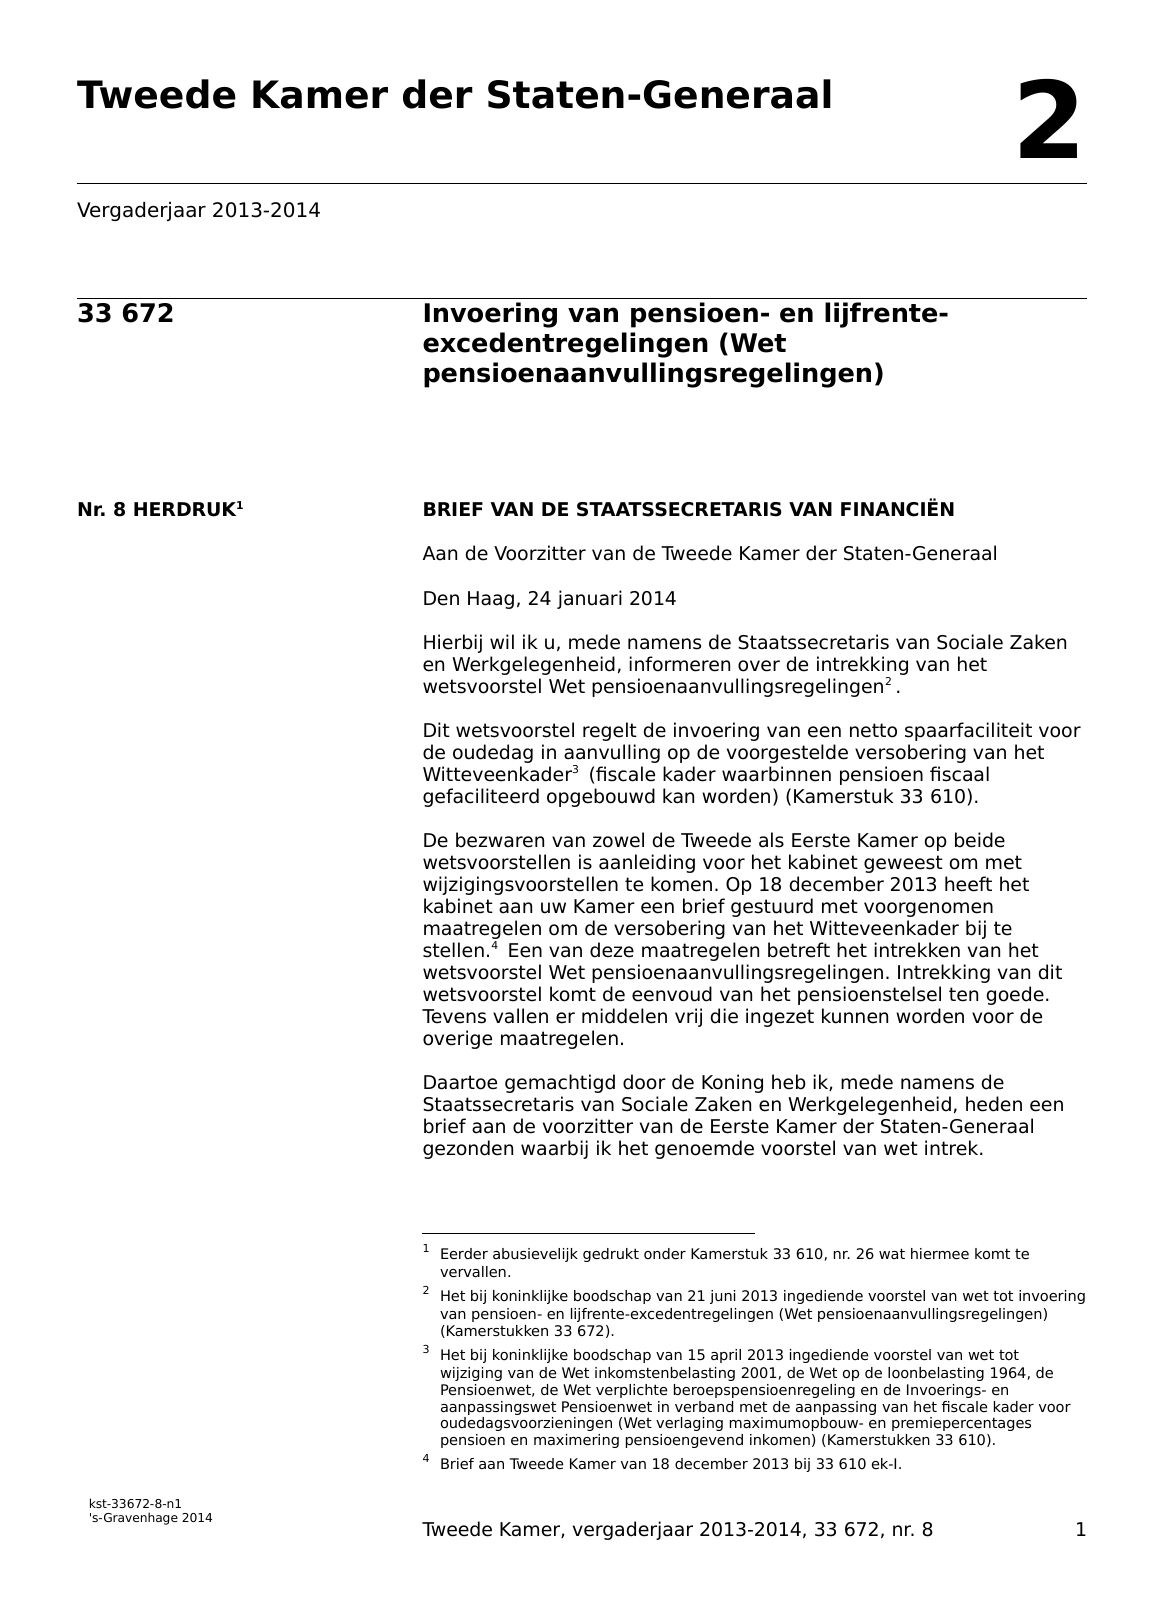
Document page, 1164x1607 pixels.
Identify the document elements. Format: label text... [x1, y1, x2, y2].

text Aan de Voorzitter van de Tweede Kamer der Staten-Generaal [422, 543, 1087, 565]
table_cell Vergaderjaar 2013-2014 [77, 184, 1087, 298]
text Daartoe gemachtigd door de Koning heb ik, mede namens de Staatssecretaris van Sociale Zaken en Werkgelegenheid, heden een brief aan de voorzitter van de Eerste Kamer der Staten-Generaal gezonden waarbij ik het genoemde voorstel van wet intrek. [422, 1072, 1087, 1160]
text Brief aan Tweede Kamer van 18 december 2013 bij 33 610 ek-I. [422, 1452, 1087, 1474]
text Eerder abusievelijk gedrukt onder Kamerstuk 33 610, nr. 26 wat hiermee komt te vervallen. [422, 1242, 1087, 1281]
subtitle 33 672 Invoering van pensioen- en lijfrente-excedentregelingen (Wet pensioenaanvullingsregelingen) [77, 299, 1087, 388]
text Het bij koninklijke boodschap van 21 juni 2013 ingediende voorstel van wet tot invoering van pensioen- en lijfrente-excedentregelingen (Wet pensioenaanvullingsregelingen) (Kamerstukken 33 672). [422, 1284, 1087, 1340]
text Dit wetsvoorstel regelt de invoering van een netto spaarfaciliteit voor de oudedag in aanvulling op de voorgestelde versobering van het Witteveenkader (fiscale kader waarbinnen pensioen fiscaal gefaciliteerd opgebouwd kan worden) (Kamerstuk 33 610). [422, 720, 1087, 808]
text Hierbij wil ik u, mede namens de Staatssecretaris van Sociale Zaken en Werkgelegenheid, informeren over de intrekking van het wetsvoorstel Wet pensioenaanvullingsregelingen. [422, 632, 1087, 697]
text De bezwaren van zowel de Tweede als Eerste Kamer op beide wetsvoorstellen is aanleiding voor het kabinet geweest om met wijzigingsvoorstellen te komen. Op 18 december 2013 heeft het kabinet aan uw Kamer een brief gestuurd met voorgenomen maatregelen om de versobering van het Witteveenkader bij te stellen. Een van deze maatregelen betreft het intrekken van het wetsvoorstel Wet pensioenaanvullingsregelingen. Intrekking van dit wetsvoorstel komt de eenvoud van het pensioenstelsel ten goede. Tevens vallen er middelen vrij die ingezet kunnen worden voor de overige maatregelen. [422, 830, 1087, 1049]
text kst-33672-8-n1 [88, 1497, 323, 1511]
text Het bij koninklijke boodschap van 15 april 2013 ingediende voorstel van wet tot wijziging van de Wet inkomstenbelasting 2001, de Wet op de loonbelasting 1964, de Pensioenwet, de Wet verplichte beroepspensioenregeling en de Invoerings- en aanpassingswet Pensioenwet in verband met de aanpassing van het fiscale kader voor oudedagsvoorzieningen (Wet verlaging maximumopbouw- en premiepercentages pensioen en maximering pensioengevend inkomen) (Kamerstukken 33 610). [422, 1343, 1087, 1449]
table_header 2 [886, 59, 1087, 183]
text Den Haag, 24 januari 2014 [422, 587, 1087, 609]
subtitle Nr. 8 HERDRUK BRIEF VAN DE STAATSSECRETARIS VAN FINANCIËN [77, 499, 1087, 521]
table_header Tweede Kamer der Staten-Generaal [77, 59, 886, 183]
text 's-Gravenhage 2014 [88, 1511, 323, 1525]
